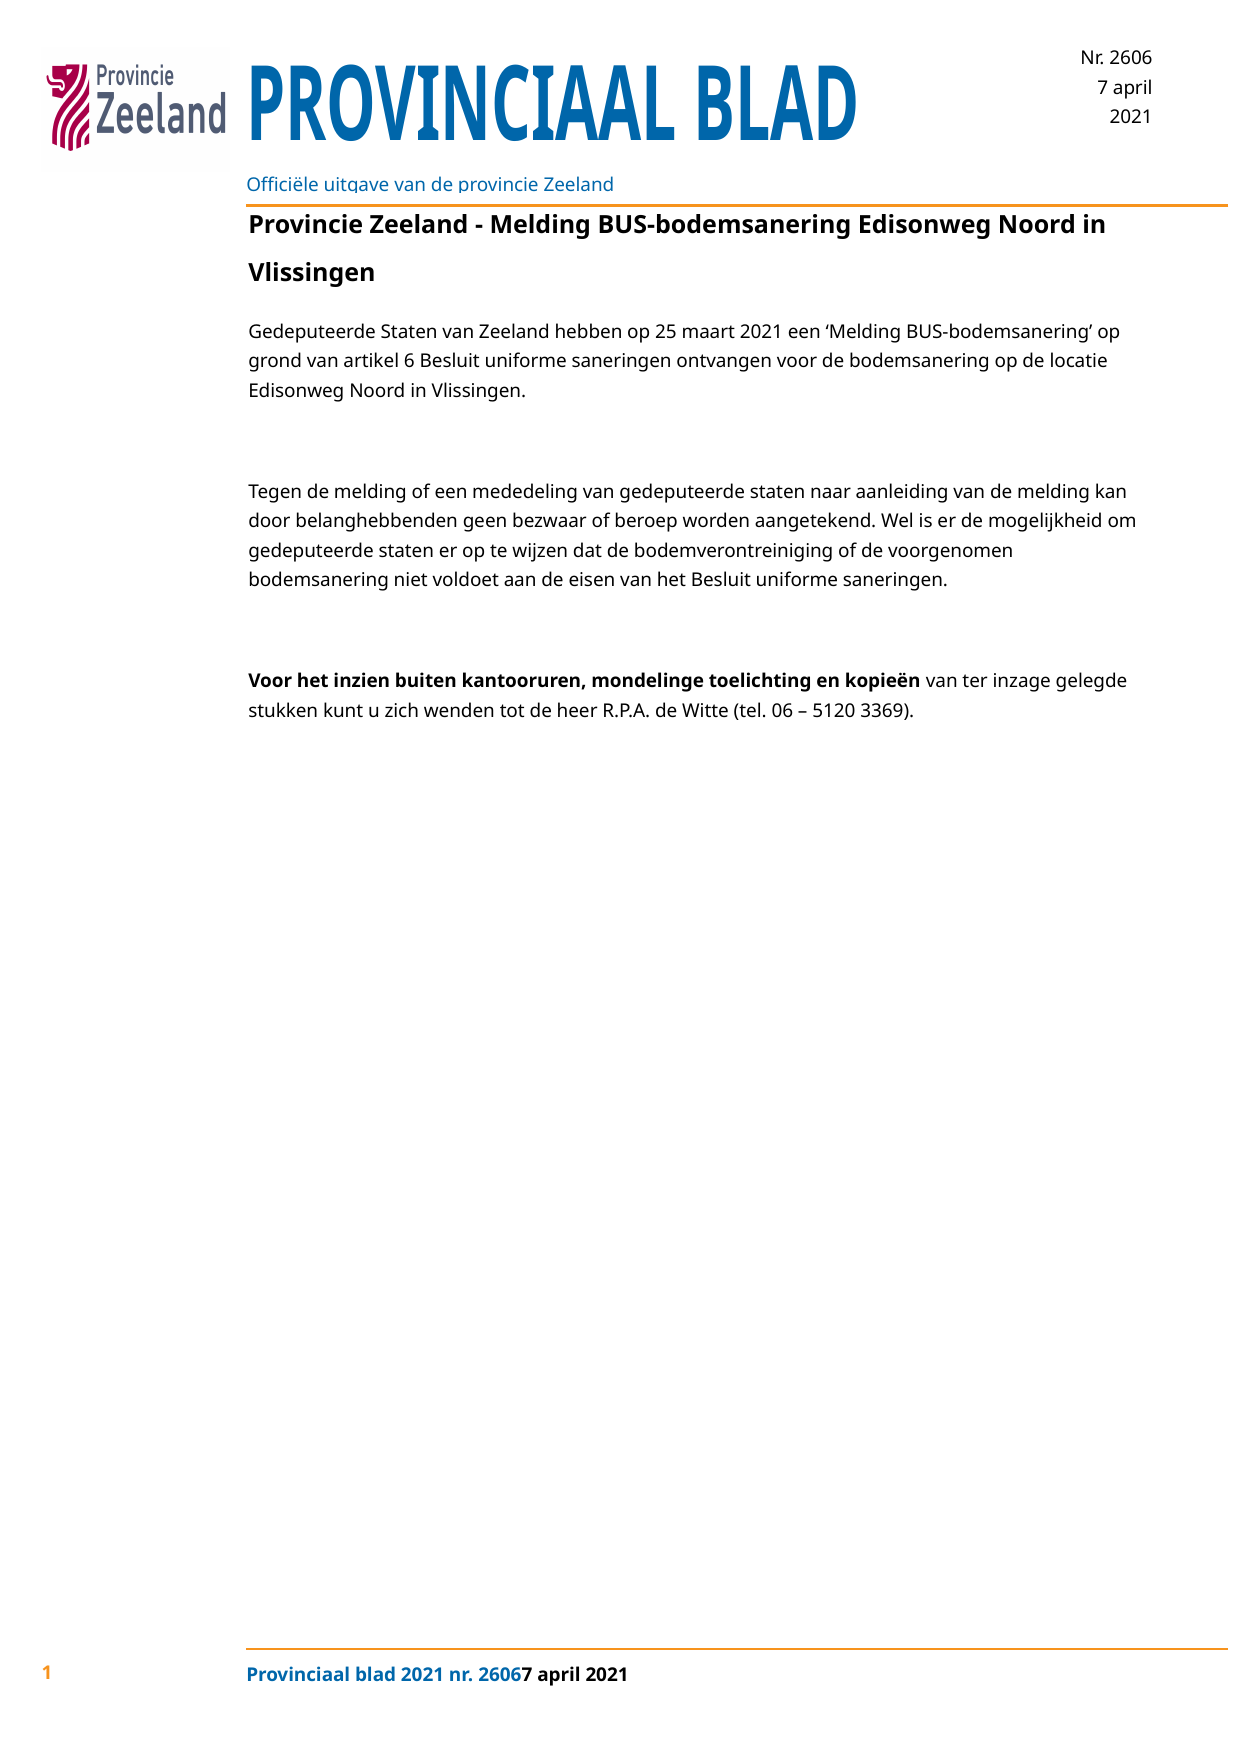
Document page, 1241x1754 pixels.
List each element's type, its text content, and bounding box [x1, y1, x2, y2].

text Provincie Zeeland - Melding BUS-bodemsanering Edisonweg Noord in Vlissingen [248, 207, 1152, 288]
text Tegen de melding of een mededeling van gedeputeerde staten naar aanleiding van de melding kan door belanghebbenden geen bezwaar of beroep worden aangetekend. Wel is er de mogelijkheid om gedeputeerde staten er op te wijzen dat de bodemverontreiniging of de voorgenomen bodemsanering niet voldoet aan de eisen van het Besluit uniforme saneringen. [248, 478, 1152, 592]
picture [41, 47, 231, 172]
text Voor het inzien buiten kantooruren, mondelinge toelichting en kopieën van ter inzage gelegde stukken kunt u zich wenden tot de heer R.P.A. de Witte (tel. 06 – 5120 3369). [248, 667, 1152, 723]
text Gedeputeerde Staten van Zeeland hebben op 25 maart 2021 een ‘Melding BUS-bodemsanering’ op grond van artikel 6 Besluit uniforme saneringen ontvangen voor de bodemsanering op de locatie Edisonweg Noord in Vlissingen. [248, 318, 1152, 403]
